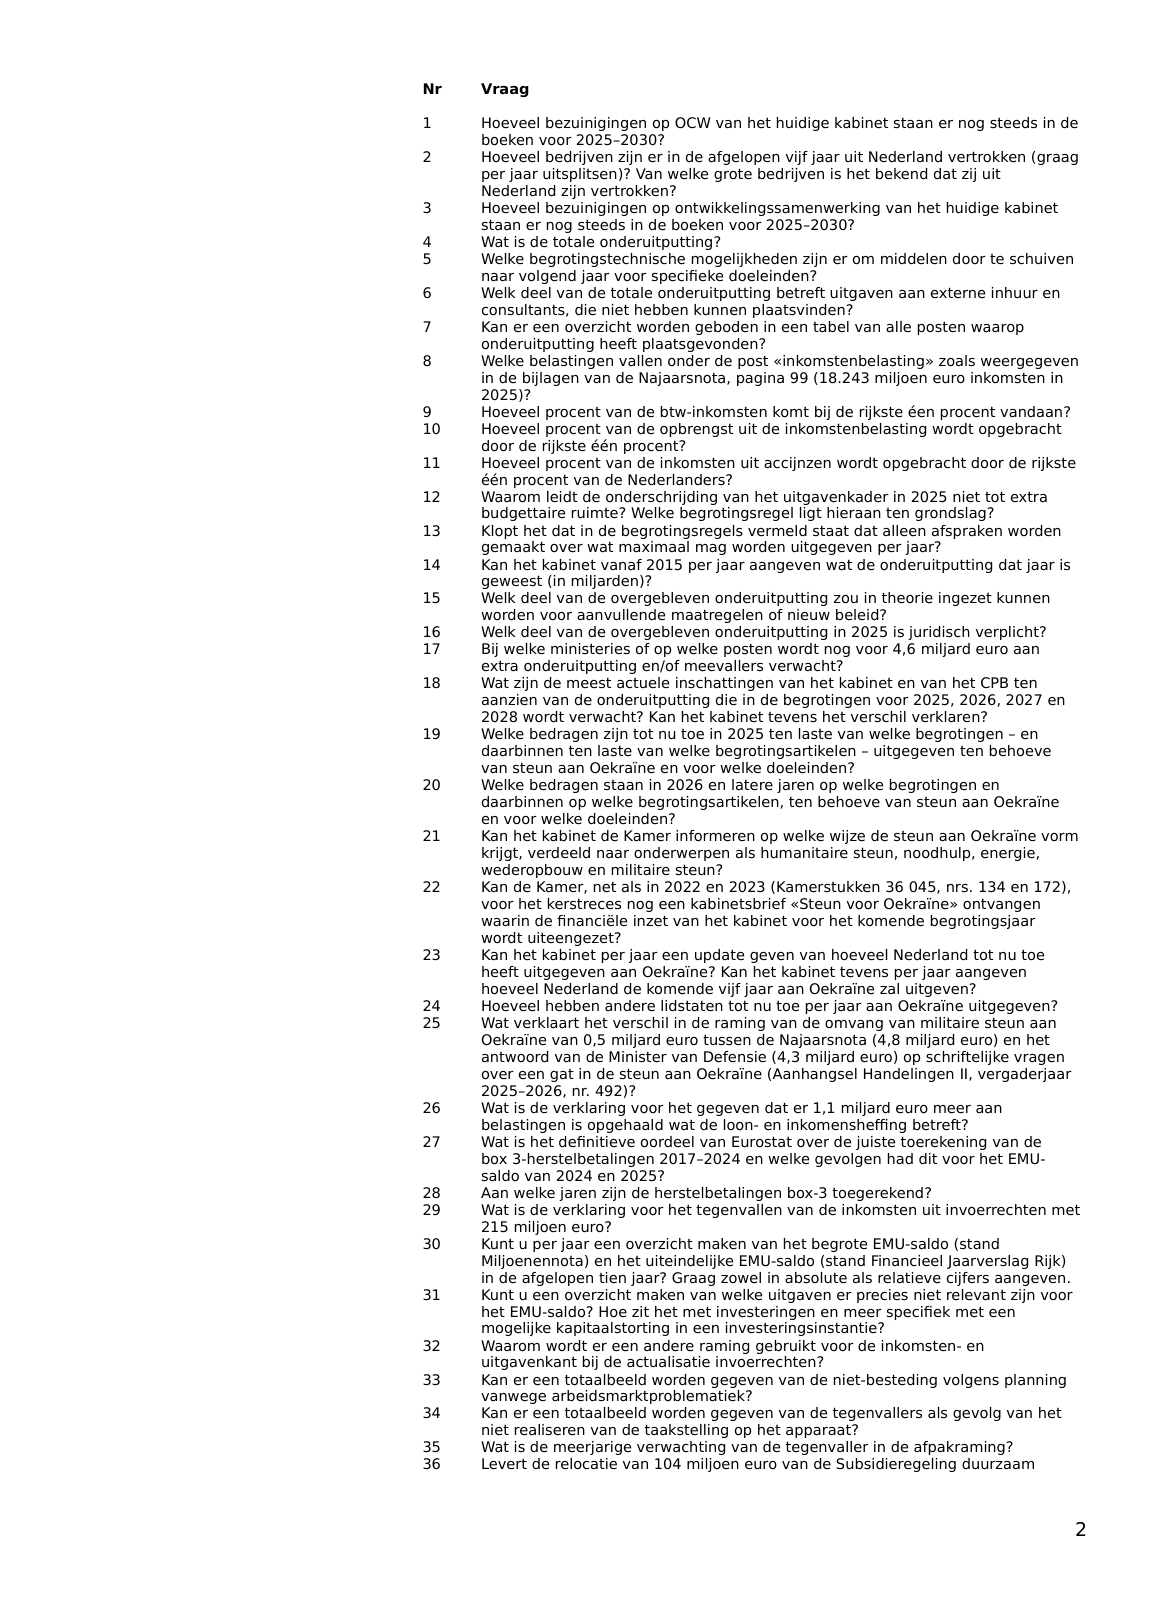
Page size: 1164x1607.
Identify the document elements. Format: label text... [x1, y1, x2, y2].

table_cell Kan het kabinet vanaf 2015 per jaar aangeven wat de onderuitputting dat jaar is geweest (in miljarden)? [475, 556, 1087, 590]
table_cell Wat is het definitieve oordeel van Eurostat over de juiste toerekening van de box 3-herstelbetalingen 2017–2024 en welke gevolgen had dit voor het EMU-saldo van 2024 en 2025? [475, 1134, 1087, 1184]
table_cell Kan er een totaalbeeld worden gegeven van de tegenvallers als gevolg van het niet realiseren van de taakstelling op het apparaat? [475, 1405, 1087, 1439]
table_cell 12 [422, 489, 475, 522]
table_cell Aan welke jaren zijn de herstelbetalingen box-3 toegerekend? [475, 1185, 1087, 1202]
table_cell 6 [422, 285, 475, 319]
table_cell Kan er een totaalbeeld worden gegeven van de niet-besteding volgens planning vanwege arbeidsmarktproblematiek? [475, 1371, 1087, 1405]
table_cell Wat is de verklaring voor het tegenvallen van de inkomsten uit invoerrechten met 215 miljoen euro? [475, 1202, 1087, 1236]
table_cell Levert de relocatie van 104 miljoen euro van de Subsidieregeling duurzaam [475, 1456, 1087, 1473]
table_cell 16 [422, 624, 475, 641]
table_cell 14 [422, 556, 475, 590]
table_cell Wat zijn de meest actuele inschattingen van het kabinet en van het CPB ten aanzien van de onderuitputting die in de begrotingen voor 2025, 2026, 2027 en 2028 wordt verwacht? Kan het kabinet tevens het verschil verklaren? [475, 675, 1087, 726]
table_header Vraag [475, 81, 1087, 98]
table_cell 9 [422, 404, 475, 421]
table_cell Kan er een overzicht worden geboden in een tabel van alle posten waarop onderuitputting heeft plaatsgevonden? [475, 319, 1087, 353]
table_cell Kunt u een overzicht maken van welke uitgaven er precies niet relevant zijn voor het EMU-saldo? Hoe zit het met investeringen en meer specifiek met een mogelijke kapitaalstorting in een investeringsinstantie? [475, 1286, 1087, 1337]
table_cell Hoeveel procent van de opbrengst uit de inkomstenbelasting wordt opgebracht door de rijkste één procent? [475, 421, 1087, 454]
table_cell Kunt u per jaar een overzicht maken van het begrote EMU-saldo (stand Miljoenennota) en het uiteindelijke EMU-saldo (stand Financieel Jaarverslag Rijk) in de afgelopen tien jaar? Graag zowel in absolute als relatieve cijfers aangeven. [475, 1236, 1087, 1286]
table_cell Hoeveel hebben andere lidstaten tot nu toe per jaar aan Oekraïne uitgegeven? [475, 998, 1087, 1015]
table_cell 30 [422, 1236, 475, 1286]
table_cell Welk deel van de overgebleven onderuitputting in 2025 is juridisch verplicht? [475, 624, 1087, 641]
table_cell Wat verklaart het verschil in de raming van de omvang van militaire steun aan Oekraïne van 0,5 miljard euro tussen de Najaarsnota (4,8 miljard euro) en het antwoord van de Minister van Defensie (4,3 miljard euro) op schriftelijke vragen over een gat in de steun aan Oekraïne (Aanhangsel Handelingen II, vergaderjaar 2025–2026, nr. 492)? [475, 1015, 1087, 1100]
table_cell 19 [422, 726, 475, 777]
table_cell Welke bedragen staan in 2026 en latere jaren op welke begrotingen en daarbinnen op welke begrotingsartikelen, ten behoeve van steun aan Oekraïne en voor welke doeleinden? [475, 777, 1087, 828]
table_cell 26 [422, 1100, 475, 1134]
table_cell Hoeveel procent van de inkomsten uit accijnzen wordt opgebracht door de rijkste één procent van de Nederlanders? [475, 455, 1087, 488]
table_cell Welke begrotingstechnische mogelijkheden zijn er om middelen door te schuiven naar volgend jaar voor specifieke doeleinden? [475, 251, 1087, 285]
table_cell 8 [422, 353, 475, 403]
table_cell Welke bedragen zijn tot nu toe in 2025 ten laste van welke begrotingen – en daarbinnen ten laste van welke begrotingsartikelen – uitgegeven ten behoeve van steun aan Oekraïne en voor welke doeleinden? [475, 726, 1087, 777]
table_cell 29 [422, 1202, 475, 1236]
table_cell Welke belastingen vallen onder de post «inkomstenbelasting» zoals weergegeven in de bijlagen van de Najaarsnota, pagina 99 (18.243 miljoen euro inkomsten in 2025)? [475, 353, 1087, 403]
table_cell Hoeveel bezuinigingen op ontwikkelingssamenwerking van het huidige kabinet staan er nog steeds in de boeken voor 2025–2030? [475, 200, 1087, 234]
table_cell 25 [422, 1015, 475, 1100]
table_cell 15 [422, 590, 475, 624]
table_cell [422, 98, 475, 115]
table_cell Wat is de totale onderuitputting? [475, 234, 1087, 251]
table_cell Hoeveel bezuinigingen op OCW van het huidige kabinet staan er nog steeds in de boeken voor 2025–2030? [475, 115, 1087, 149]
table_cell Waarom wordt er een andere raming gebruikt voor de inkomsten- en uitgavenkant bij de actualisatie invoerrechten? [475, 1338, 1087, 1371]
table_cell 31 [422, 1286, 475, 1337]
table_cell Kan de Kamer, net als in 2022 en 2023 (Kamerstukken 36 045, nrs. 134 en 172), voor het kerstreces nog een kabinetsbrief «Steun voor Oekraïne» ontvangen waarin de financiële inzet van het kabinet voor het komende begrotingsjaar wordt uiteengezet? [475, 879, 1087, 947]
table_cell 21 [422, 828, 475, 879]
table_cell 5 [422, 251, 475, 285]
table_cell 18 [422, 675, 475, 726]
table_cell Bij welke ministeries of op welke posten wordt nog voor 4,6 miljard euro aan extra onderuitputting en/of meevallers verwacht? [475, 641, 1087, 675]
table_cell Kan het kabinet per jaar een update geven van hoeveel Nederland tot nu toe heeft uitgegeven aan Oekraïne? Kan het kabinet tevens per jaar aangeven hoeveel Nederland de komende vijf jaar aan Oekraïne zal uitgeven? [475, 947, 1087, 998]
table_cell 2 [422, 149, 475, 200]
table_cell Klopt het dat in de begrotingsregels vermeld staat dat alleen afspraken worden gemaakt over wat maximaal mag worden uitgegeven per jaar? [475, 523, 1087, 556]
table_cell 11 [422, 455, 475, 488]
table_cell Welk deel van de totale onderuitputting betreft uitgaven aan externe inhuur en consultants, die niet hebben kunnen plaatsvinden? [475, 285, 1087, 319]
table_cell 35 [422, 1439, 475, 1456]
table_cell 22 [422, 879, 475, 947]
table_cell Waarom leidt de onderschrijding van het uitgavenkader in 2025 niet tot extra budgettaire ruimte? Welke begrotingsregel ligt hieraan ten grondslag? [475, 489, 1087, 522]
table_cell 7 [422, 319, 475, 353]
table_cell 27 [422, 1134, 475, 1184]
table_cell Wat is de meerjarige verwachting van de tegenvaller in de afpakraming? [475, 1439, 1087, 1456]
table_cell 36 [422, 1456, 475, 1473]
table_cell 23 [422, 947, 475, 998]
table_cell Welk deel van de overgebleven onderuitputting zou in theorie ingezet kunnen worden voor aanvullende maatregelen of nieuw beleid? [475, 590, 1087, 624]
table_cell 1 [422, 115, 475, 149]
table_cell Wat is de verklaring voor het gegeven dat er 1,1 miljard euro meer aan belastingen is opgehaald wat de loon- en inkomensheffing betreft? [475, 1100, 1087, 1134]
table_cell 28 [422, 1185, 475, 1202]
table_cell 4 [422, 234, 475, 251]
table_cell 3 [422, 200, 475, 234]
table_cell 34 [422, 1405, 475, 1439]
table_cell [475, 98, 1087, 115]
table_cell 33 [422, 1371, 475, 1405]
table_cell 17 [422, 641, 475, 675]
table_cell 20 [422, 777, 475, 828]
table_cell 32 [422, 1338, 475, 1371]
table_cell 24 [422, 998, 475, 1015]
table_cell 10 [422, 421, 475, 454]
table_cell Hoeveel procent van de btw-inkomsten komt bij de rijkste éen procent vandaan? [475, 404, 1087, 421]
table_cell Hoeveel bedrijven zijn er in de afgelopen vijf jaar uit Nederland vertrokken (graag per jaar uitsplitsen)? Van welke grote bedrijven is het bekend dat zij uit Nederland zijn vertrokken? [475, 149, 1087, 200]
table_cell Kan het kabinet de Kamer informeren op welke wijze de steun aan Oekraïne vorm krijgt, verdeeld naar onderwerpen als humanitaire steun, noodhulp, energie, wederopbouw en militaire steun? [475, 828, 1087, 879]
table_header Nr [422, 81, 475, 98]
table_cell 13 [422, 523, 475, 556]
